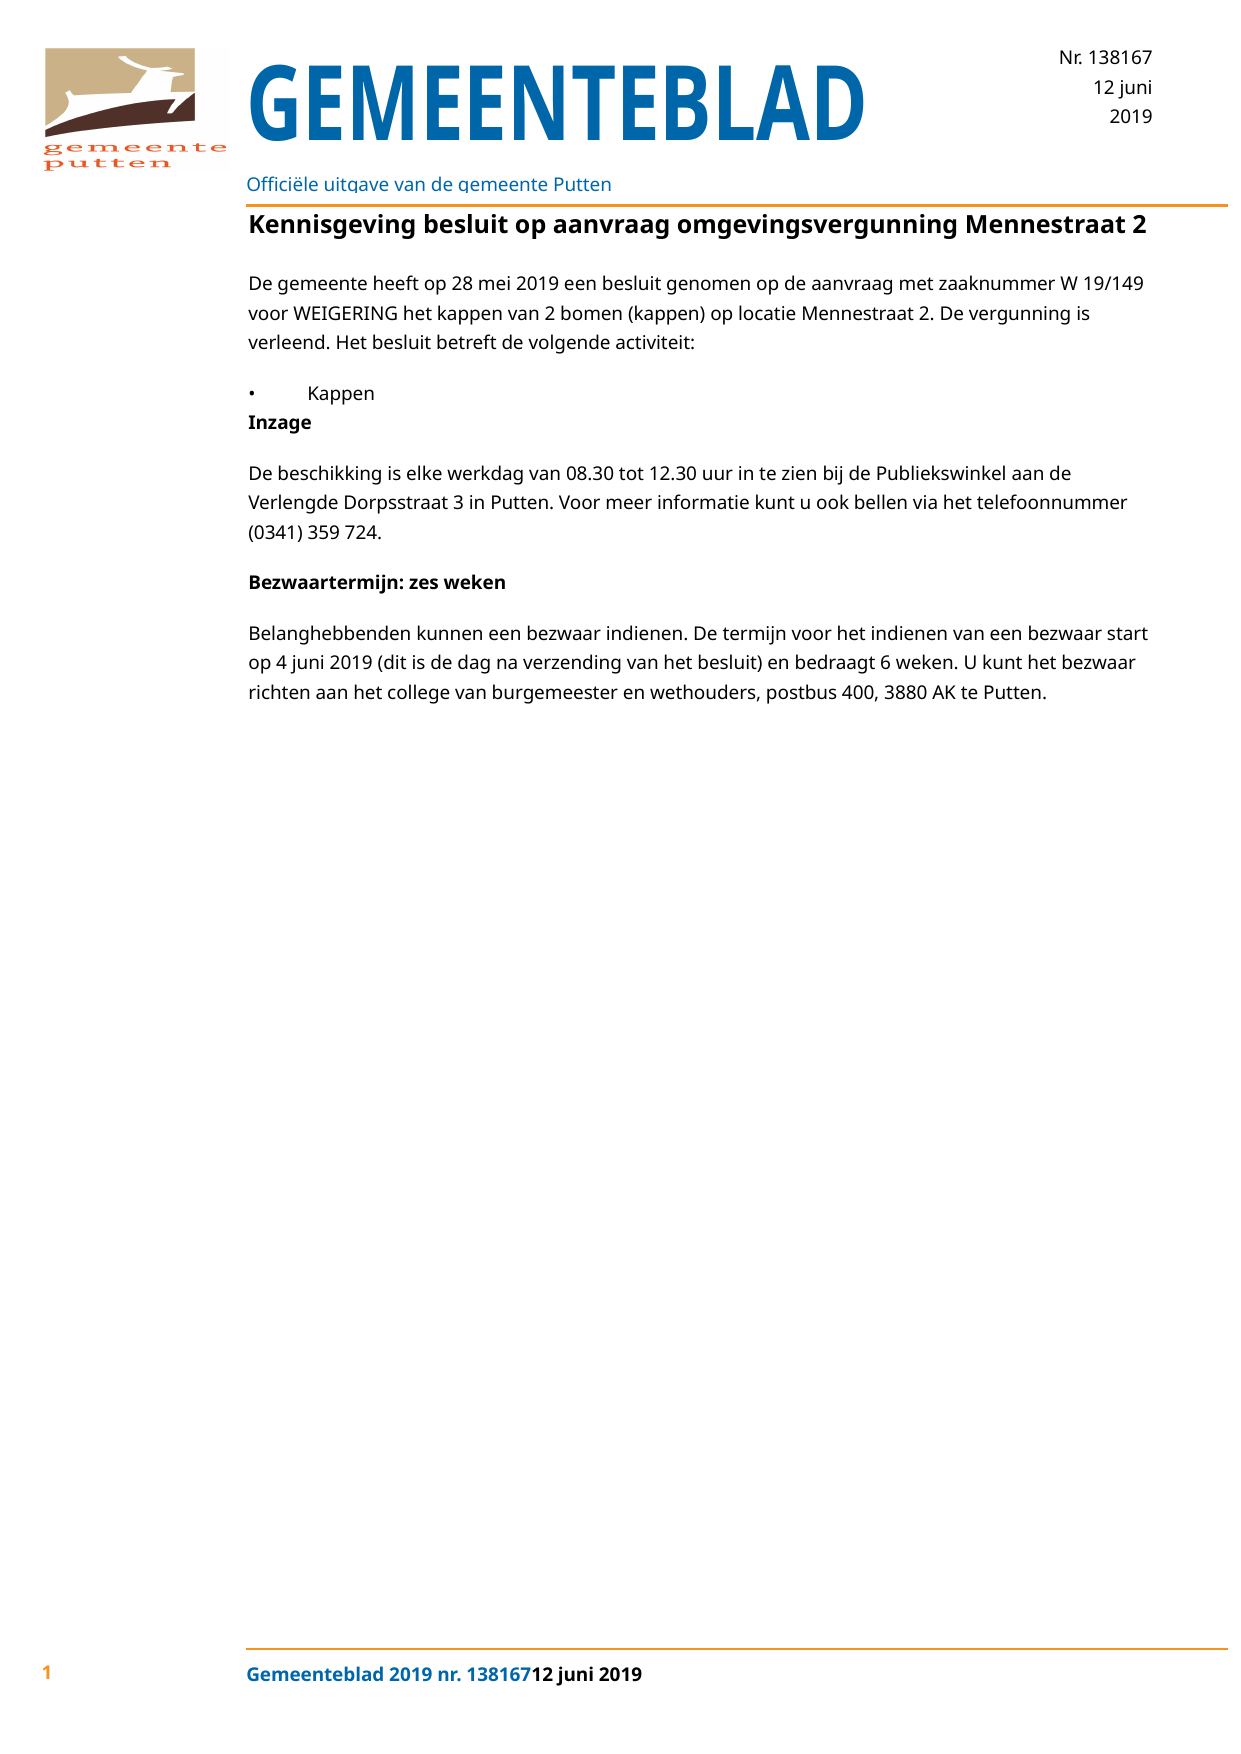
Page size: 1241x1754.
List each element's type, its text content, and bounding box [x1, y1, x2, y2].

text De gemeente heeft op 28 mei 2019 een besluit genomen op de aanvraag met zaaknummer W 19/149 voor WEIGERING het kappen van 2 bomen (kappen) op locatie Mennestraat 2. De vergunning is verleend. Het besluit betreft de volgende activiteit: [248, 270, 1152, 355]
text Belanghebbenden kunnen een bezwaar indienen. De termijn voor het indienen van een bezwaar start op 4 juni 2019 (dit is de dag na verzending van het besluit) en bedraagt 6 weken. U kunt het bezwaar richten aan het college van burgemeester en wethouders, postbus 400, 3880 AK te Putten. [248, 620, 1152, 705]
text Kennisgeving besluit op aanvraag omgevingsvergunning Mennestraat 2 [248, 207, 1152, 241]
list Kappen [248, 380, 1152, 406]
text Bezwaartermijn: zes weken [248, 569, 1152, 595]
picture [41, 47, 231, 172]
text De beschikking is elke werkdag van 08.30 tot 12.30 uur in te zien bij de Publiekswinkel aan de Verlengde Dorpsstraat 3 in Putten. Voor meer informatie kunt u ook bellen via het telefoonnummer (0341) 359 724. [248, 460, 1152, 545]
text Inzage [248, 409, 1152, 435]
